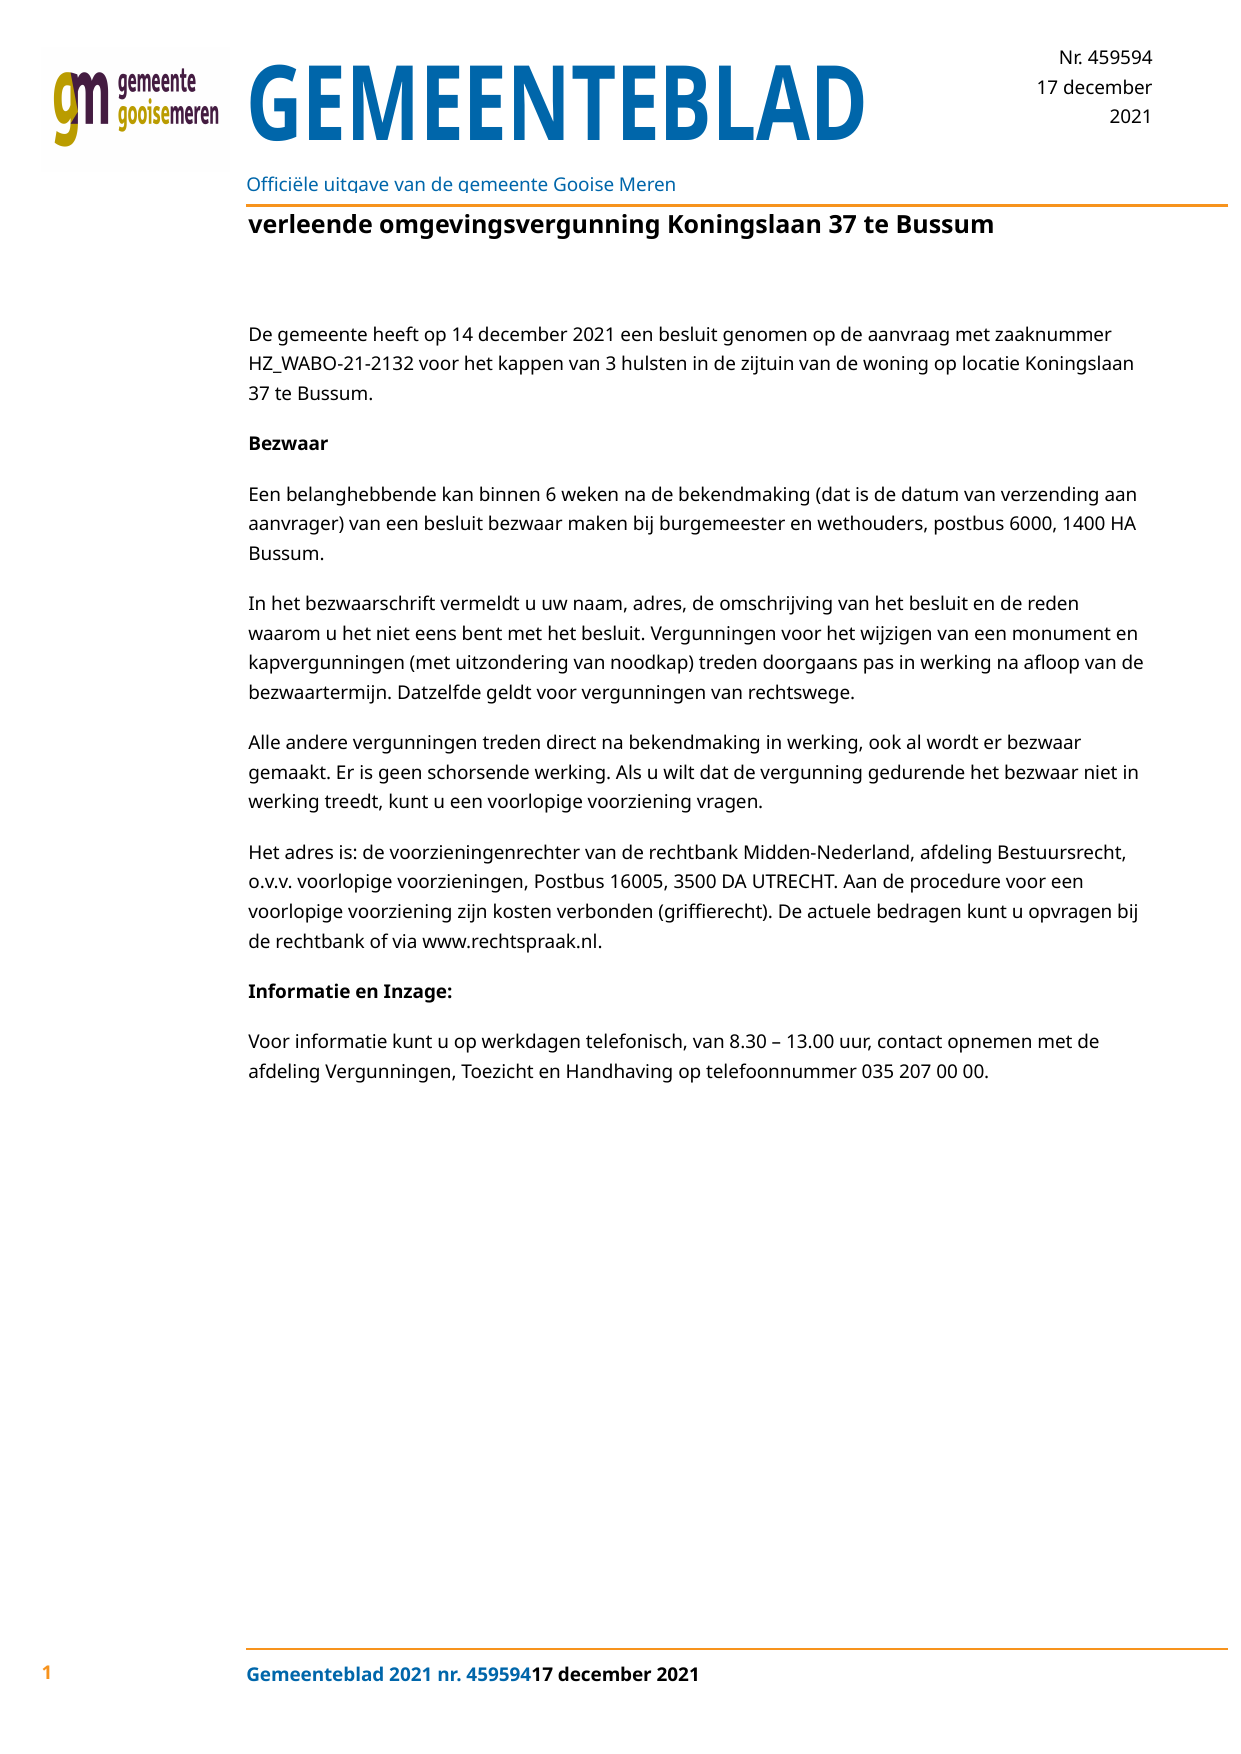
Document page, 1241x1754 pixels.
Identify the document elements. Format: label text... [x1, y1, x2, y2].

text Informatie en Inzage: [248, 978, 1152, 1004]
text In het bezwaarschrift vermeldt u uw naam, adres, de omschrijving van het besluit en de reden waarom u het niet eens bent met het besluit. Vergunningen voor het wijzigen van een monument en kapvergunningen (met uitzondering van noodkap) treden doorgaans pas in werking na afloop van de bezwaartermijn. Datzelfde geldt voor vergunningen van rechtswege. [248, 590, 1152, 705]
text Voor informatie kunt u op werkdagen telefonisch, van 8.30 – 13.00 uur, contact opnemen met de afdeling Vergunningen, Toezicht en Handhaving op telefoonnummer 035 207 00 00. [248, 1029, 1152, 1084]
text De gemeente heeft op 14 december 2021 een besluit genomen op de aanvraag met zaaknummer HZ_WABO-21-2132 voor het kappen van 3 hulsten in de zijtuin van de woning op locatie Koningslaan 37 te Bussum. [248, 321, 1152, 406]
text Het adres is: de voorzieningenrechter van de rechtbank Midden-Nederland, afdeling Bestuursrecht, o.v.v. voorlopige voorzieningen, Postbus 16005, 3500 DA UTRECHT. Aan de procedure voor een voorlopige voorziening zijn kosten verbonden (griffierecht). De actuele bedragen kunt u opvragen bij de rechtbank of via www.rechtspraak.nl. [248, 839, 1152, 953]
text Bezwaar [248, 430, 1152, 456]
text verleende omgevingsvergunning Koningslaan 37 te Bussum [248, 207, 1152, 241]
text Alle andere vergunningen treden direct na bekendmaking in werking, ook al wordt er bezwaar gemaakt. Er is geen schorsende werking. Als u wilt dat de vergunning gedurende het bezwaar niet in werking treedt, kunt u een voorlopige voorziening vragen. [248, 729, 1152, 814]
text Een belanghebbende kan binnen 6 weken na de bekendmaking (dat is de datum van verzending aan aanvrager) van een besluit bezwaar maken bij burgemeester en wethouders, postbus 6000, 1400 HA Bussum. [248, 481, 1152, 566]
picture [41, 47, 231, 172]
